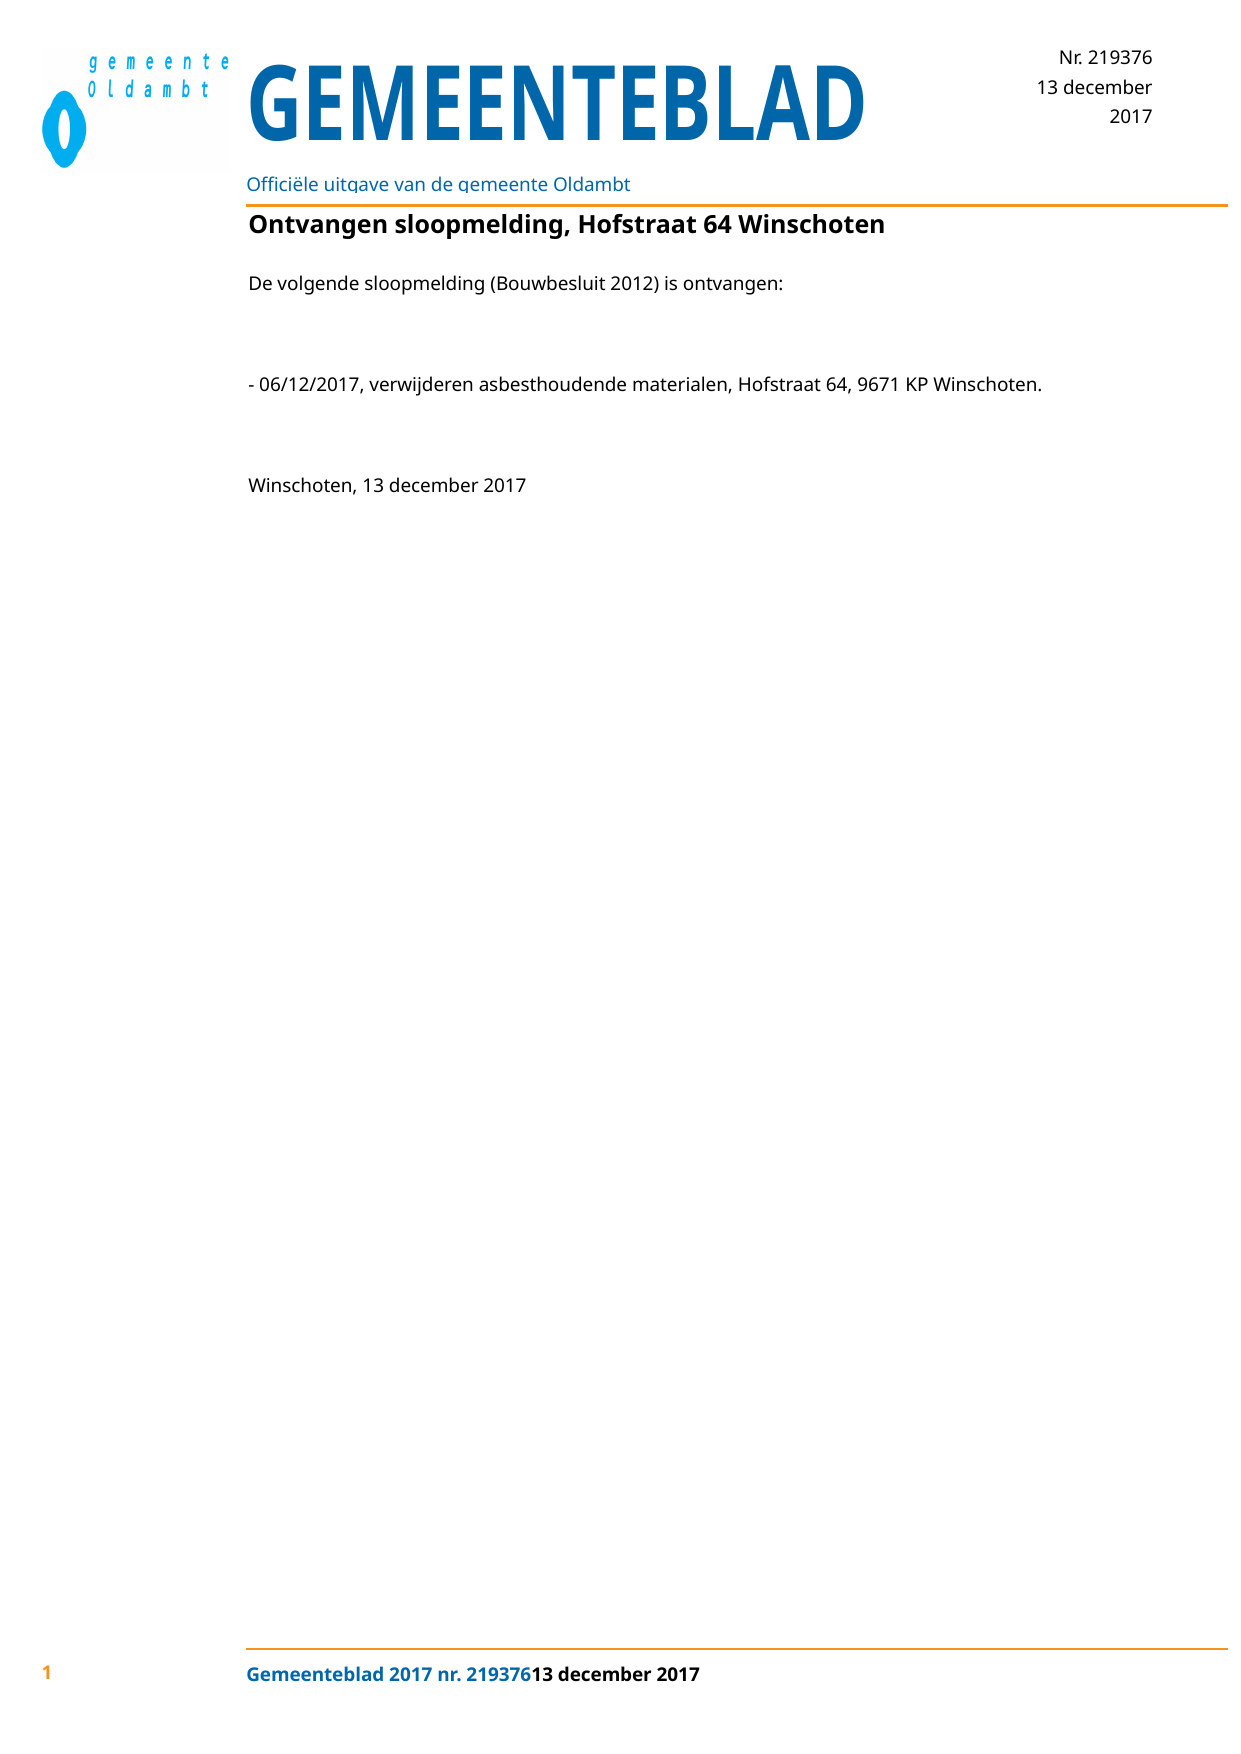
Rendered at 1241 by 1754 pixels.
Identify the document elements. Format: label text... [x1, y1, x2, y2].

text - 06/12/2017, verwijderen asbesthoudende materialen, Hofstraat 64, 9671 KP Winschoten. [248, 371, 1152, 397]
text De volgende sloopmelding (Bouwbesluit 2012) is ontvangen: [248, 270, 1152, 296]
picture [41, 47, 231, 172]
text Winschoten, 13 december 2017 [248, 472, 1152, 498]
text Ontvangen sloopmelding, Hofstraat 64 Winschoten [248, 207, 1152, 241]
